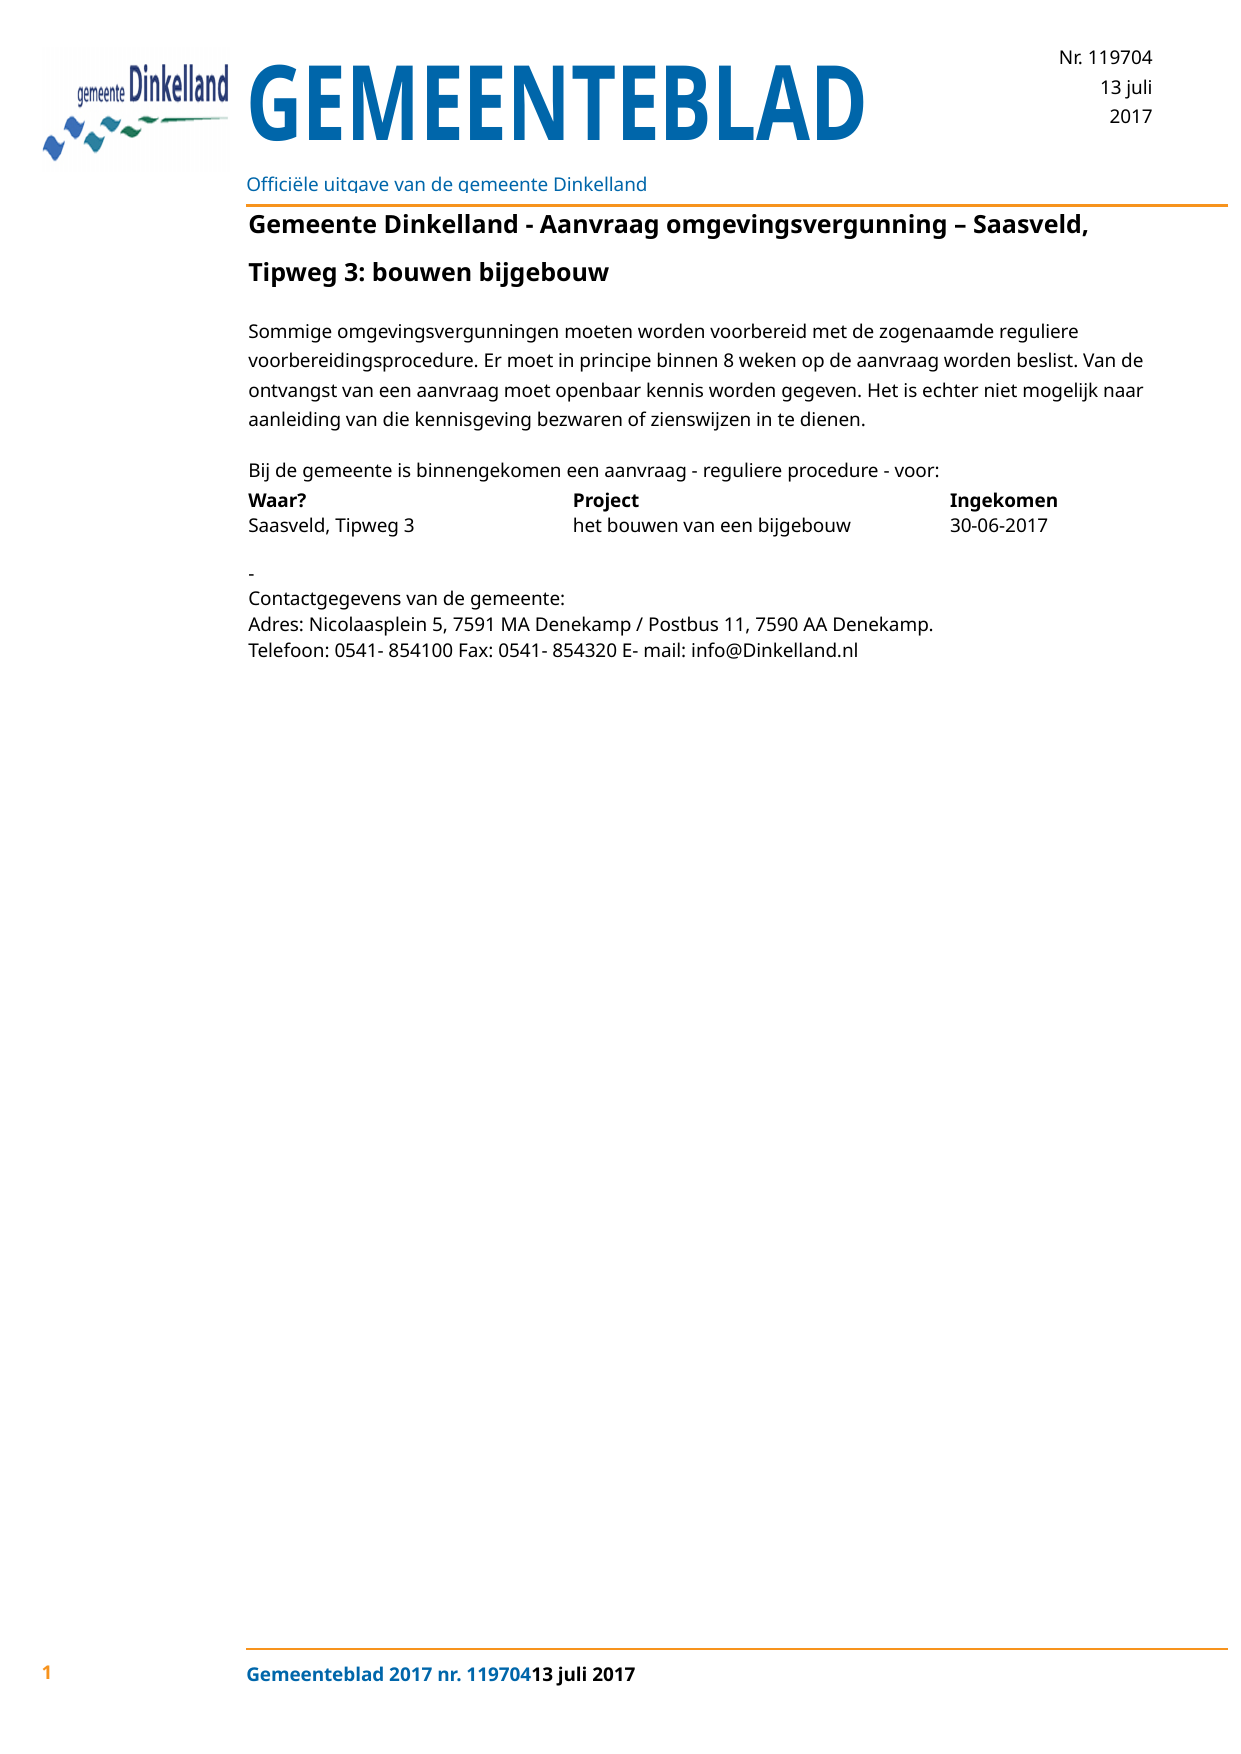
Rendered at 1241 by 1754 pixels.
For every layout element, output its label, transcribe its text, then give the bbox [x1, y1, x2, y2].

text Bij de gemeente is binnengekomen een aanvraag - reguliere procedure - voor: [248, 457, 1152, 483]
picture [41, 47, 231, 172]
text Sommige omgevingsvergunningen moeten worden voorbereid met de zogenaamde reguliere voorbereidingsprocedure. Er moet in principe binnen 8 weken op de aanvraag worden beslist. Van de ontvangst van een aanvraag moet openbaar kennis worden gegeven. Het is echter niet mogelijk naar aanleiding van die kennisgeving bezwaren of zienswijzen in te dienen. [248, 318, 1152, 432]
table_header Waar? [248, 487, 573, 512]
table_header Project [573, 487, 950, 512]
text - [248, 560, 1152, 585]
table_cell Saasveld, Tipweg 3 [248, 513, 573, 538]
text Gemeente Dinkelland - Aanvraag omgevingsvergunning – Saasveld, Tipweg 3: bouwen bijgebouw [248, 207, 1152, 288]
text Contactgegevens van de gemeente: [248, 585, 1152, 611]
table_cell het bouwen van een bijgebouw [573, 513, 950, 538]
text Telefoon: 0541- 854100 Fax: 0541- 854320 E- mail: info@Dinkelland.nl [248, 637, 1152, 663]
table_header Ingekomen [950, 487, 1152, 512]
table_cell 30-06-2017 [950, 513, 1152, 538]
text Adres: Nicolaasplein 5, 7591 MA Denekamp / Postbus 11, 7590 AA Denekamp. [248, 611, 1152, 637]
